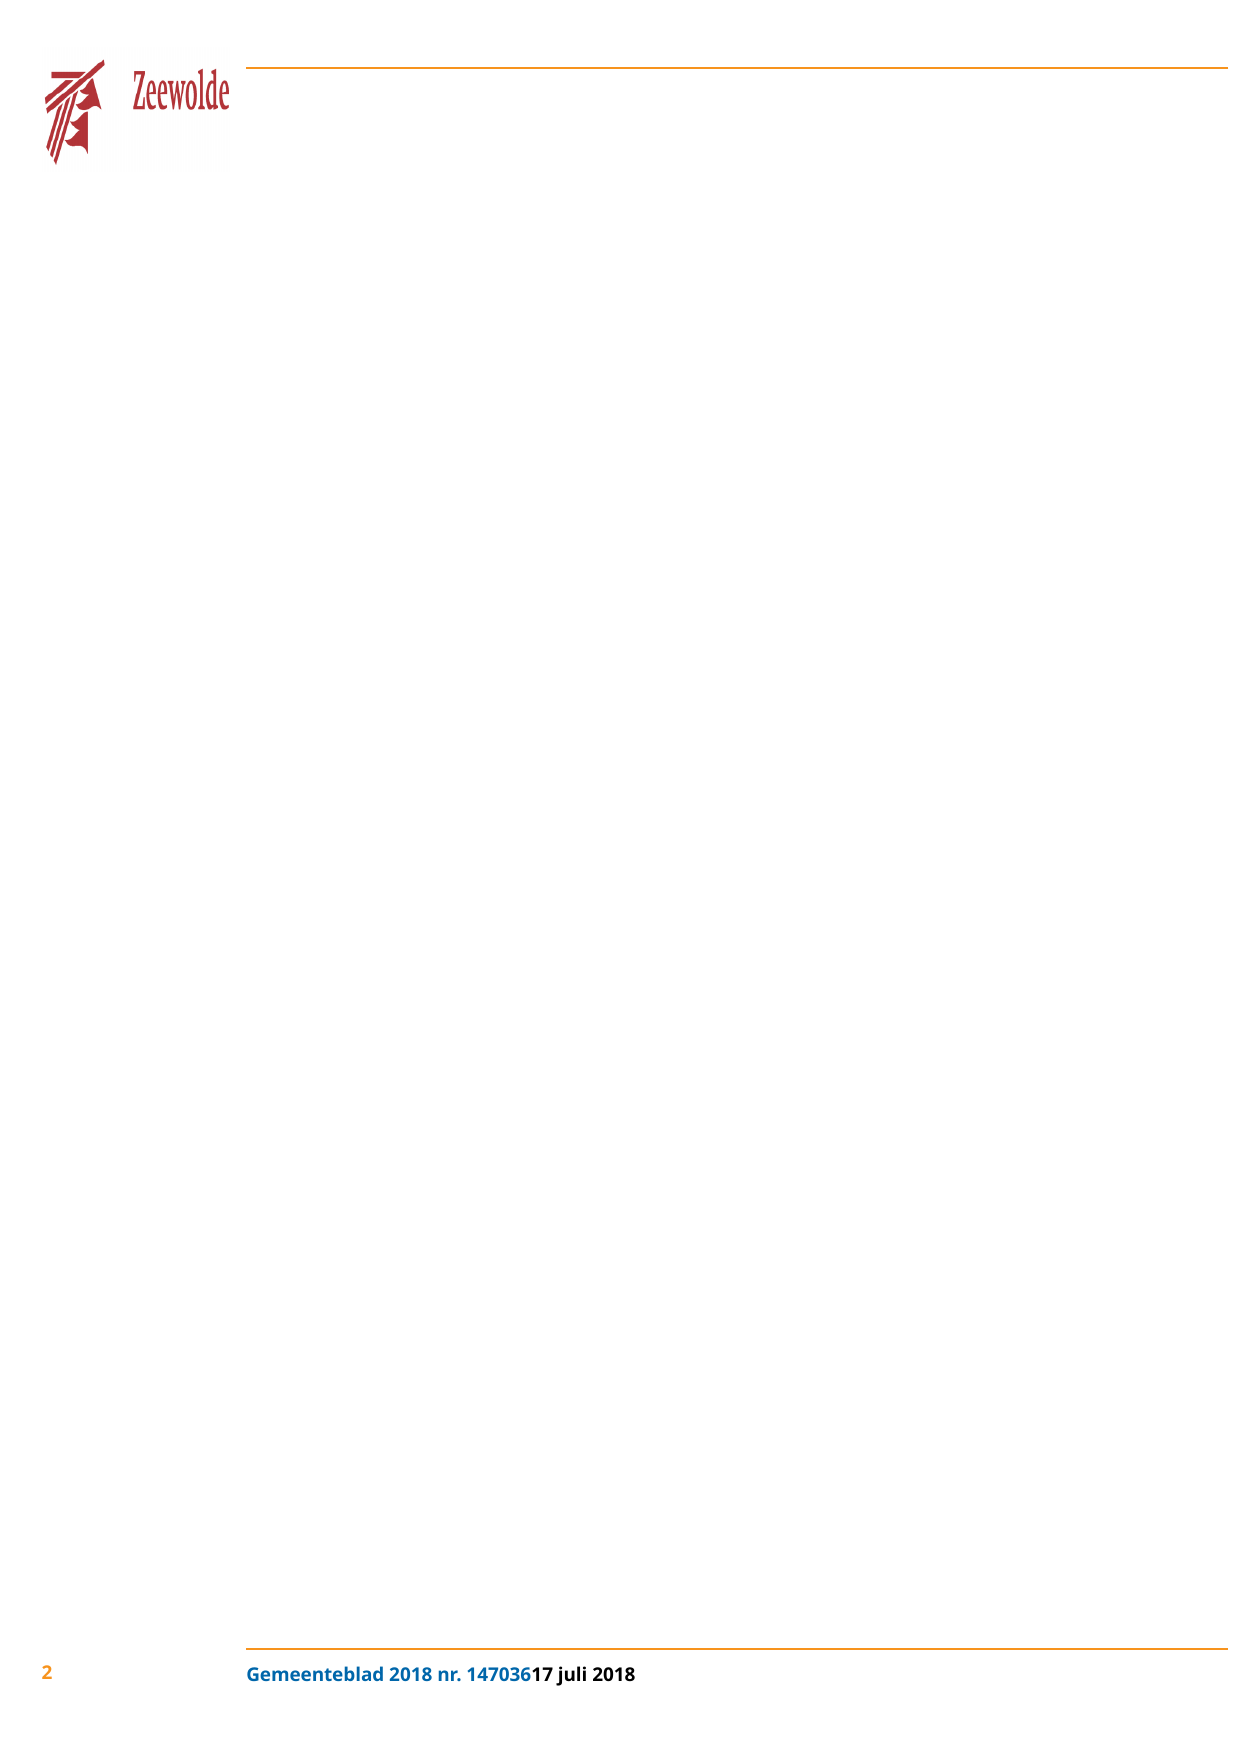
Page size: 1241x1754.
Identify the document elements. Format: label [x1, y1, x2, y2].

picture [41, 47, 231, 172]
